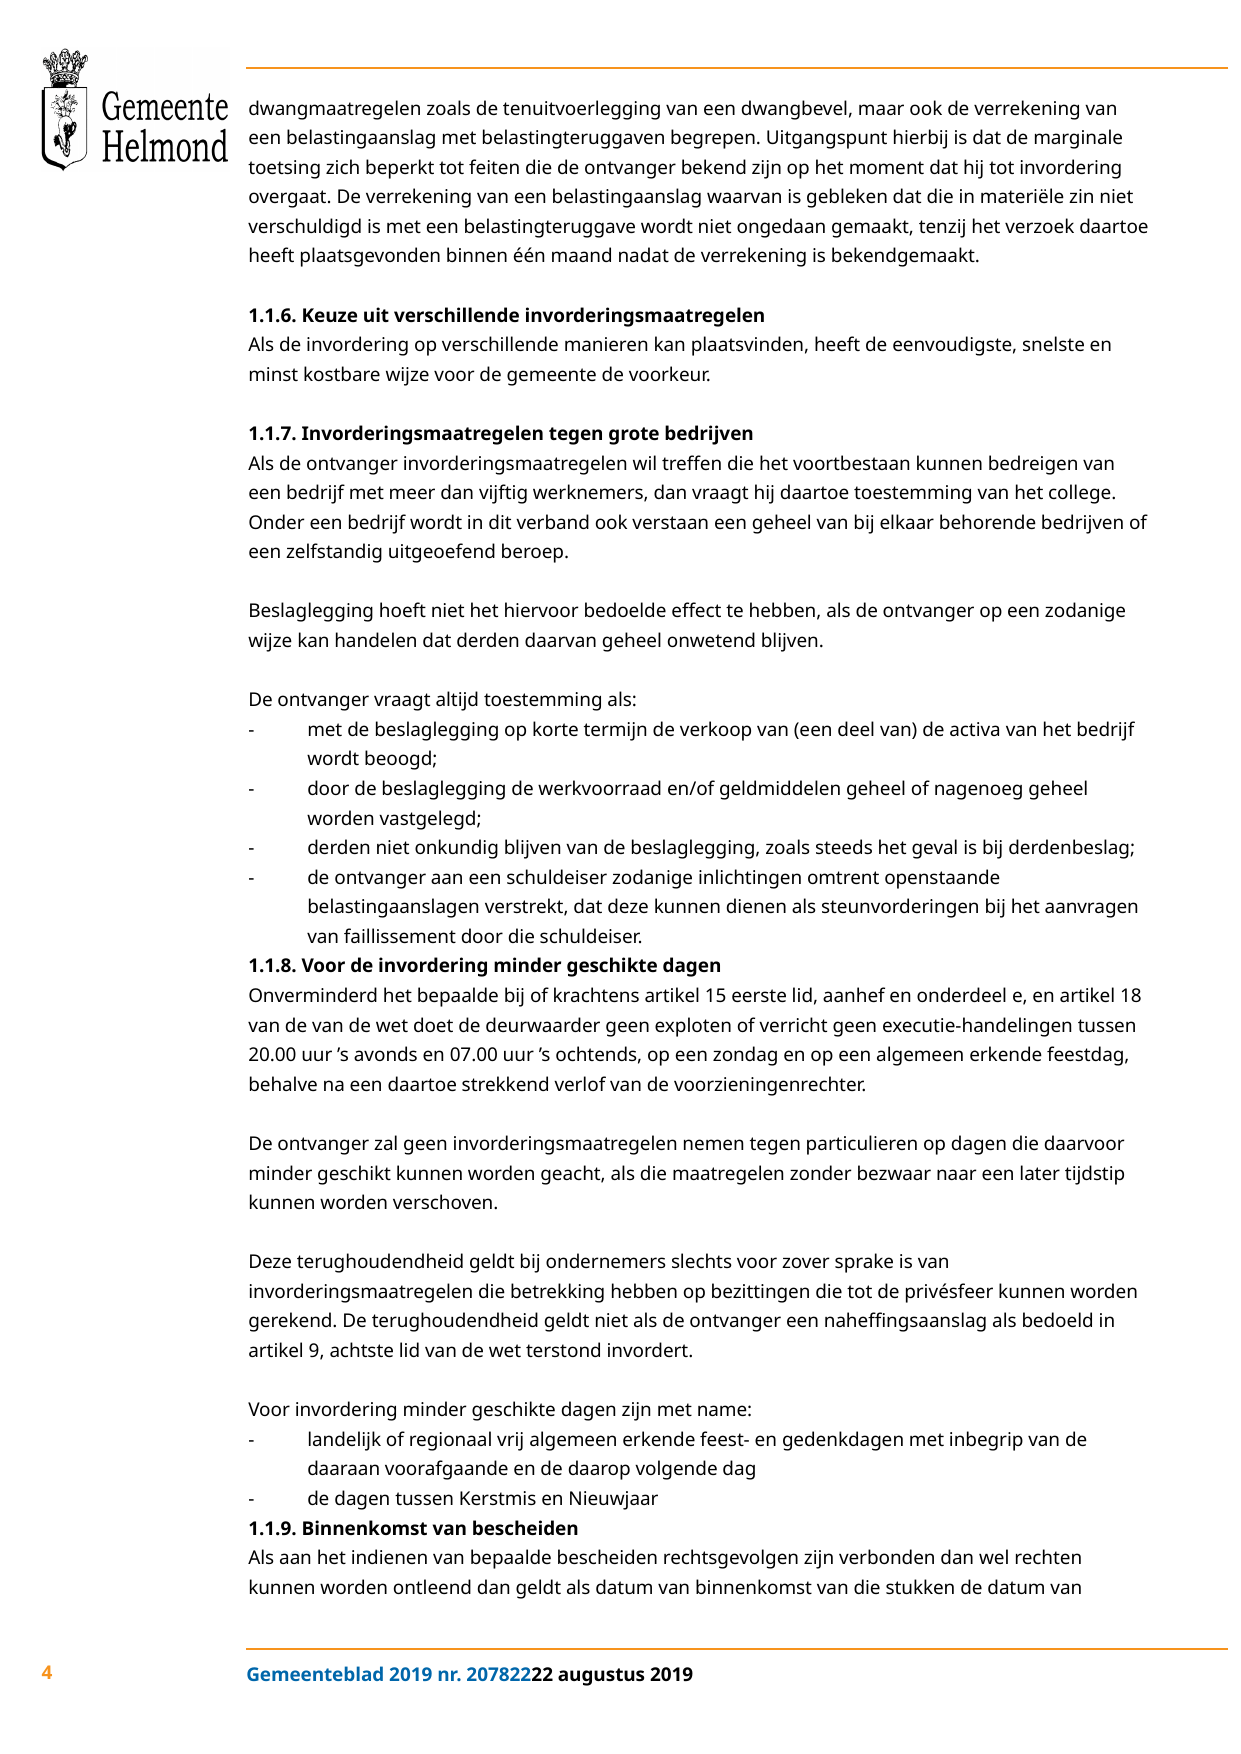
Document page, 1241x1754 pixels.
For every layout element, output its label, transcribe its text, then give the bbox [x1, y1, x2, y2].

text De ontvanger zal geen invorderingsmaatregelen nemen tegen particulieren op dagen die daarvoor minder geschikt kunnen worden geacht, als die maatregelen zonder bezwaar naar een later tijdstip kunnen worden verschoven. [248, 1130, 1152, 1215]
text 1.1.6. Keuze uit verschillende invorderingsmaatregelen [248, 302, 1152, 328]
list de dagen tussen Kerstmis en Nieuwjaar [248, 1485, 1152, 1511]
text Onverminderd het bepaalde bij of krachtens artikel 15 eerste lid, aanhef en onderdeel e, en artikel 18 van de van de wet doet de deurwaarder geen exploten of verricht geen executie-handelingen tussen 20.00 uur ’s avonds en 07.00 uur ’s ochtends, op een zondag en op een algemeen erkende feestdag, behalve na een daartoe strekkend verlof van de voorzieningenrechter. [248, 982, 1152, 1097]
text Voor invordering minder geschikte dagen zijn met name: [248, 1396, 1152, 1422]
list derden niet onkundig blijven van de beslaglegging, zoals steeds het geval is bij derdenbeslag; [248, 834, 1152, 860]
text 1.1.7. Invorderingsmaatregelen tegen grote bedrijven [248, 420, 1152, 446]
text Als de invordering op verschillende manieren kan plaatsvinden, heeft de eenvoudigste, snelste en minst kostbare wijze voor de gemeente de voorkeur. [248, 331, 1152, 387]
list de ontvanger aan een schuldeiser zodanige inlichtingen omtrent openstaande belastingaanslagen verstrekt, dat deze kunnen dienen als steunvorderingen bij het aanvragen van faillissement door die schuldeiser. [248, 864, 1152, 949]
text Als de ontvanger invorderingsmaatregelen wil treffen die het voortbestaan kunnen bedreigen van een bedrijf met meer dan vijftig werknemers, dan vraagt hij daartoe toestemming van het college. Onder een bedrijf wordt in dit verband ook verstaan een geheel van bij elkaar behorende bedrijven of een zelfstandig uitgeoefend beroep. [248, 450, 1152, 564]
text Deze terughoudendheid geldt bij ondernemers slechts voor zover sprake is van invorderingsmaatregelen die betrekking hebben op bezittingen die tot de privésfeer kunnen worden gerekend. De terughoudendheid geldt niet als de ontvanger een naheffingsaanslag als bedoeld in artikel 9, achtste lid van de wet terstond invordert. [248, 1248, 1152, 1363]
list landelijk of regionaal vrij algemeen erkende feest- en gedenkdagen met inbegrip van de daaraan voorafgaande en de daarop volgende dag [248, 1426, 1152, 1481]
text De ontvanger vraagt altijd toestemming als: [248, 686, 1152, 712]
text dwangmaatregelen zoals de tenuitvoerlegging van een dwangbevel, maar ook de verrekening van een belastingaanslag met belastingteruggaven begrepen. Uitgangspunt hierbij is dat de marginale toetsing zich beperkt tot feiten die de ontvanger bekend zijn op het moment dat hij tot invordering overgaat. De verrekening van een belastingaanslag waarvan is gebleken dat die in materiële zin niet verschuldigd is met een belastingteruggave wordt niet ongedaan gemaakt, tenzij het verzoek daartoe heeft plaatsgevonden binnen één maand nadat de verrekening is bekendgemaakt. [248, 95, 1152, 268]
text Beslaglegging hoeft niet het hiervoor bedoelde effect te hebben, als de ontvanger op een zodanige wijze kan handelen dat derden daarvan geheel onwetend blijven. [248, 598, 1152, 653]
picture [41, 47, 231, 172]
text Als aan het indienen van bepaalde bescheiden rechtsgevolgen zijn verbonden dan wel rechten kunnen worden ontleend dan geldt als datum van binnenkomst van die stukken de datum van [248, 1544, 1152, 1600]
text 1.1.8. Voor de invordering minder geschikte dagen [248, 953, 1152, 978]
list met de beslaglegging op korte termijn de verkoop van (een deel van) de activa van het bedrijf wordt beoogd; [248, 716, 1152, 771]
text 1.1.9. Binnenkomst van bescheiden [248, 1515, 1152, 1541]
list door de beslaglegging de werkvoorraad en/of geldmiddelen geheel of nagenoeg geheel worden vastgelegd; [248, 775, 1152, 831]
